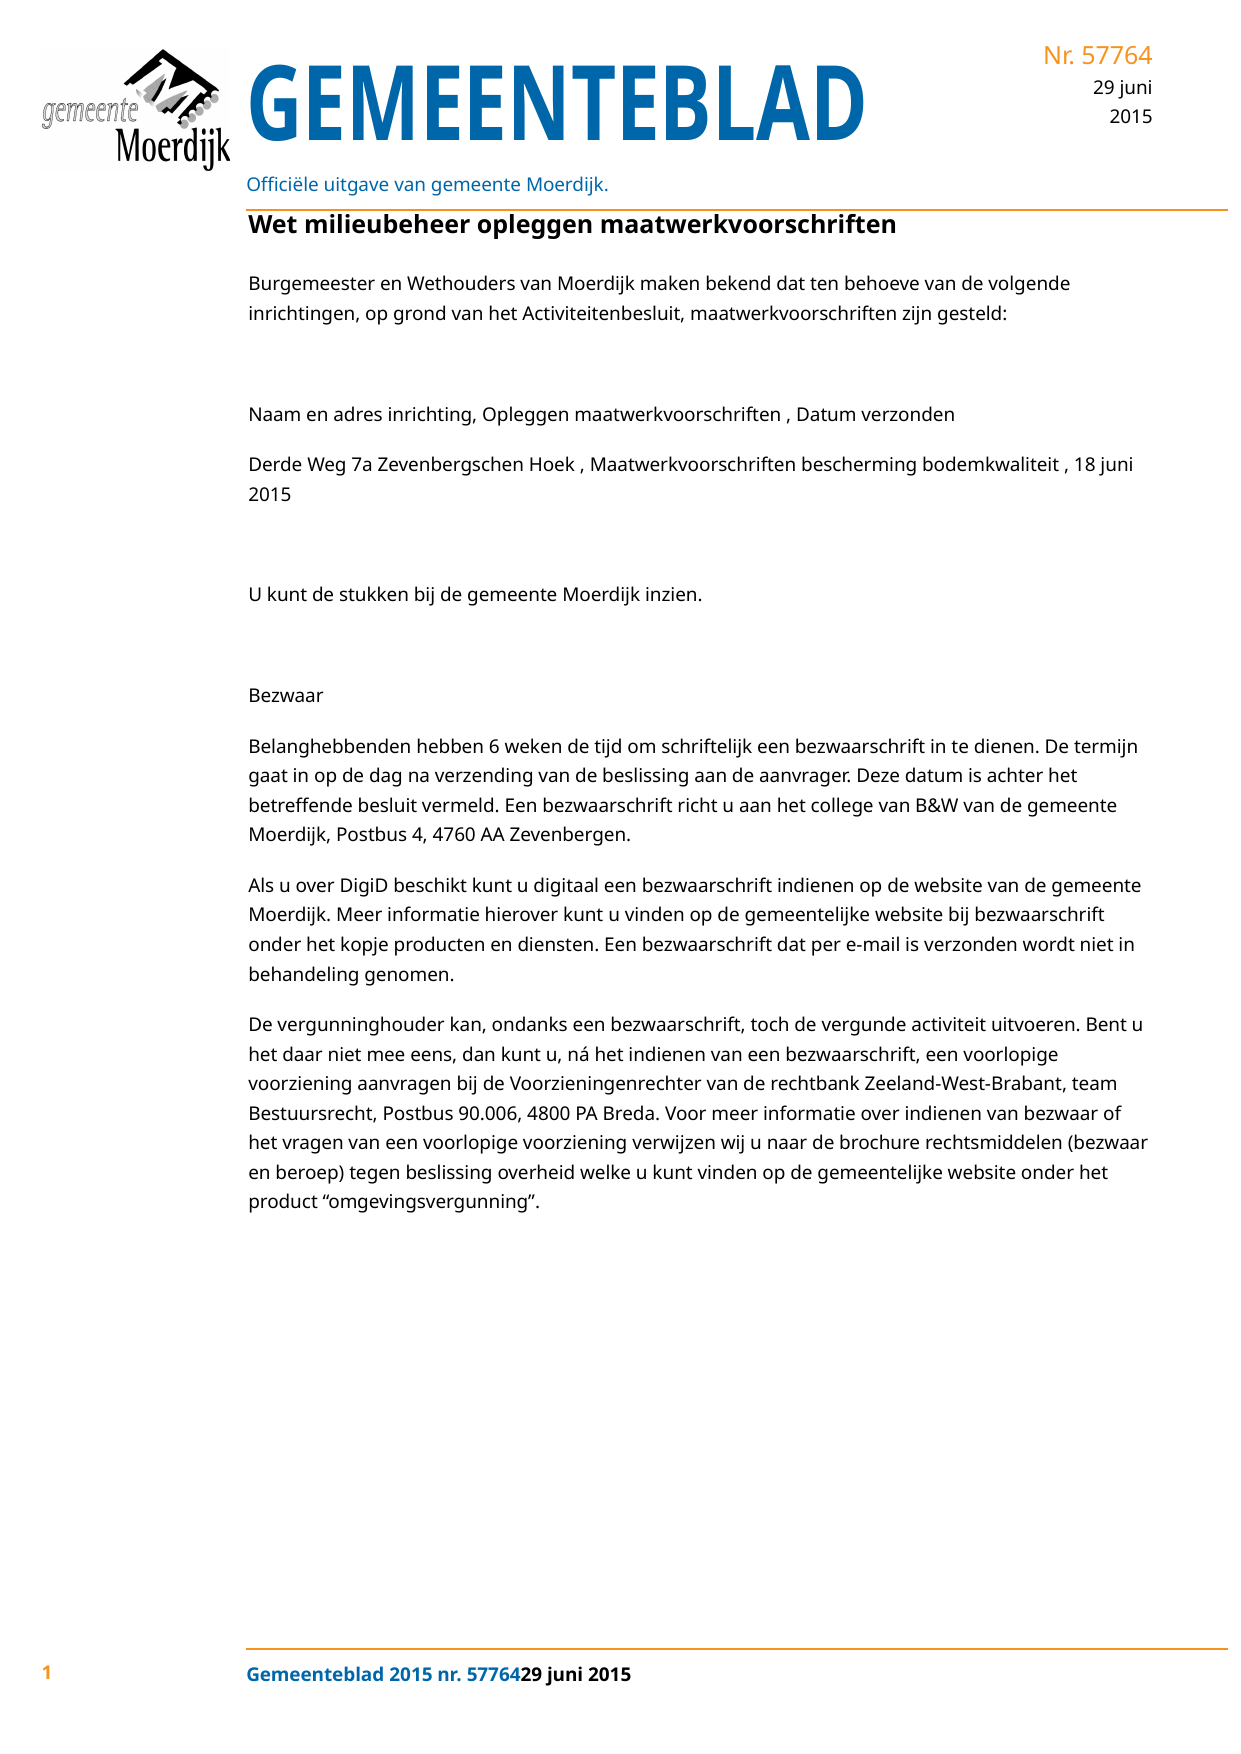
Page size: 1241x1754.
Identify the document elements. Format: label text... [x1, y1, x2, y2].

text Burgemeester en Wethouders van Moerdijk maken bekend dat ten behoeve van de volgende inrichtingen, op grond van het Activiteitenbesluit, maatwerkvoorschriften zijn gesteld: [248, 270, 1152, 326]
text Naam en adres inrichting, Opleggen maatwerkvoorschriften , Datum verzonden [248, 401, 1152, 426]
picture [41, 47, 231, 172]
text De vergunninghouder kan, ondanks een bezwaarschrift, toch de vergunde activiteit uitvoeren. Bent u het daar niet mee eens, dan kunt u, ná het indienen van een bezwaarschrift, een voorlopige voorziening aanvragen bij de Voorzieningenrechter van de rechtbank Zeeland-West-Brabant, team Bestuursrecht, Postbus 90.006, 4800 PA Breda. Voor meer informatie over indienen van bezwaar of het vragen van een voorlopige voorziening verwijzen wij u naar de brochure rechtsmiddelen (bezwaar en beroep) tegen beslissing overheid welke u kunt vinden op de gemeentelijke website onder het product “omgevingsvergunning”. [248, 1011, 1152, 1214]
text Bezwaar [248, 682, 1152, 708]
text U kunt de stukken bij de gemeente Moerdijk inzien. [248, 582, 1152, 607]
text Belanghebbenden hebben 6 weken de tijd om schriftelijk een bezwaarschrift in te dienen. De termijn gaat in op de dag na verzending van de beslissing aan de aanvrager. Deze datum is achter het betreffende besluit vermeld. Een bezwaarschrift richt u aan het college van B&W van de gemeente Moerdijk, Postbus 4, 4760 AA Zevenbergen. [248, 733, 1152, 847]
text Als u over DigiD beschikt kunt u digitaal een bezwaarschrift indienen op de website van de gemeente Moerdijk. Meer informatie hierover kunt u vinden op de gemeentelijke website bij bezwaarschrift onder het kopje producten en diensten. Een bezwaarschrift dat per e-mail is verzonden wordt niet in behandeling genomen. [248, 872, 1152, 986]
text Derde Weg 7a Zevenbergschen Hoek , Maatwerkvoorschriften bescherming bodemkwaliteit , 18 juni 2015 [248, 451, 1152, 506]
text Wet milieubeheer opleggen maatwerkvoorschriften [248, 211, 1152, 241]
